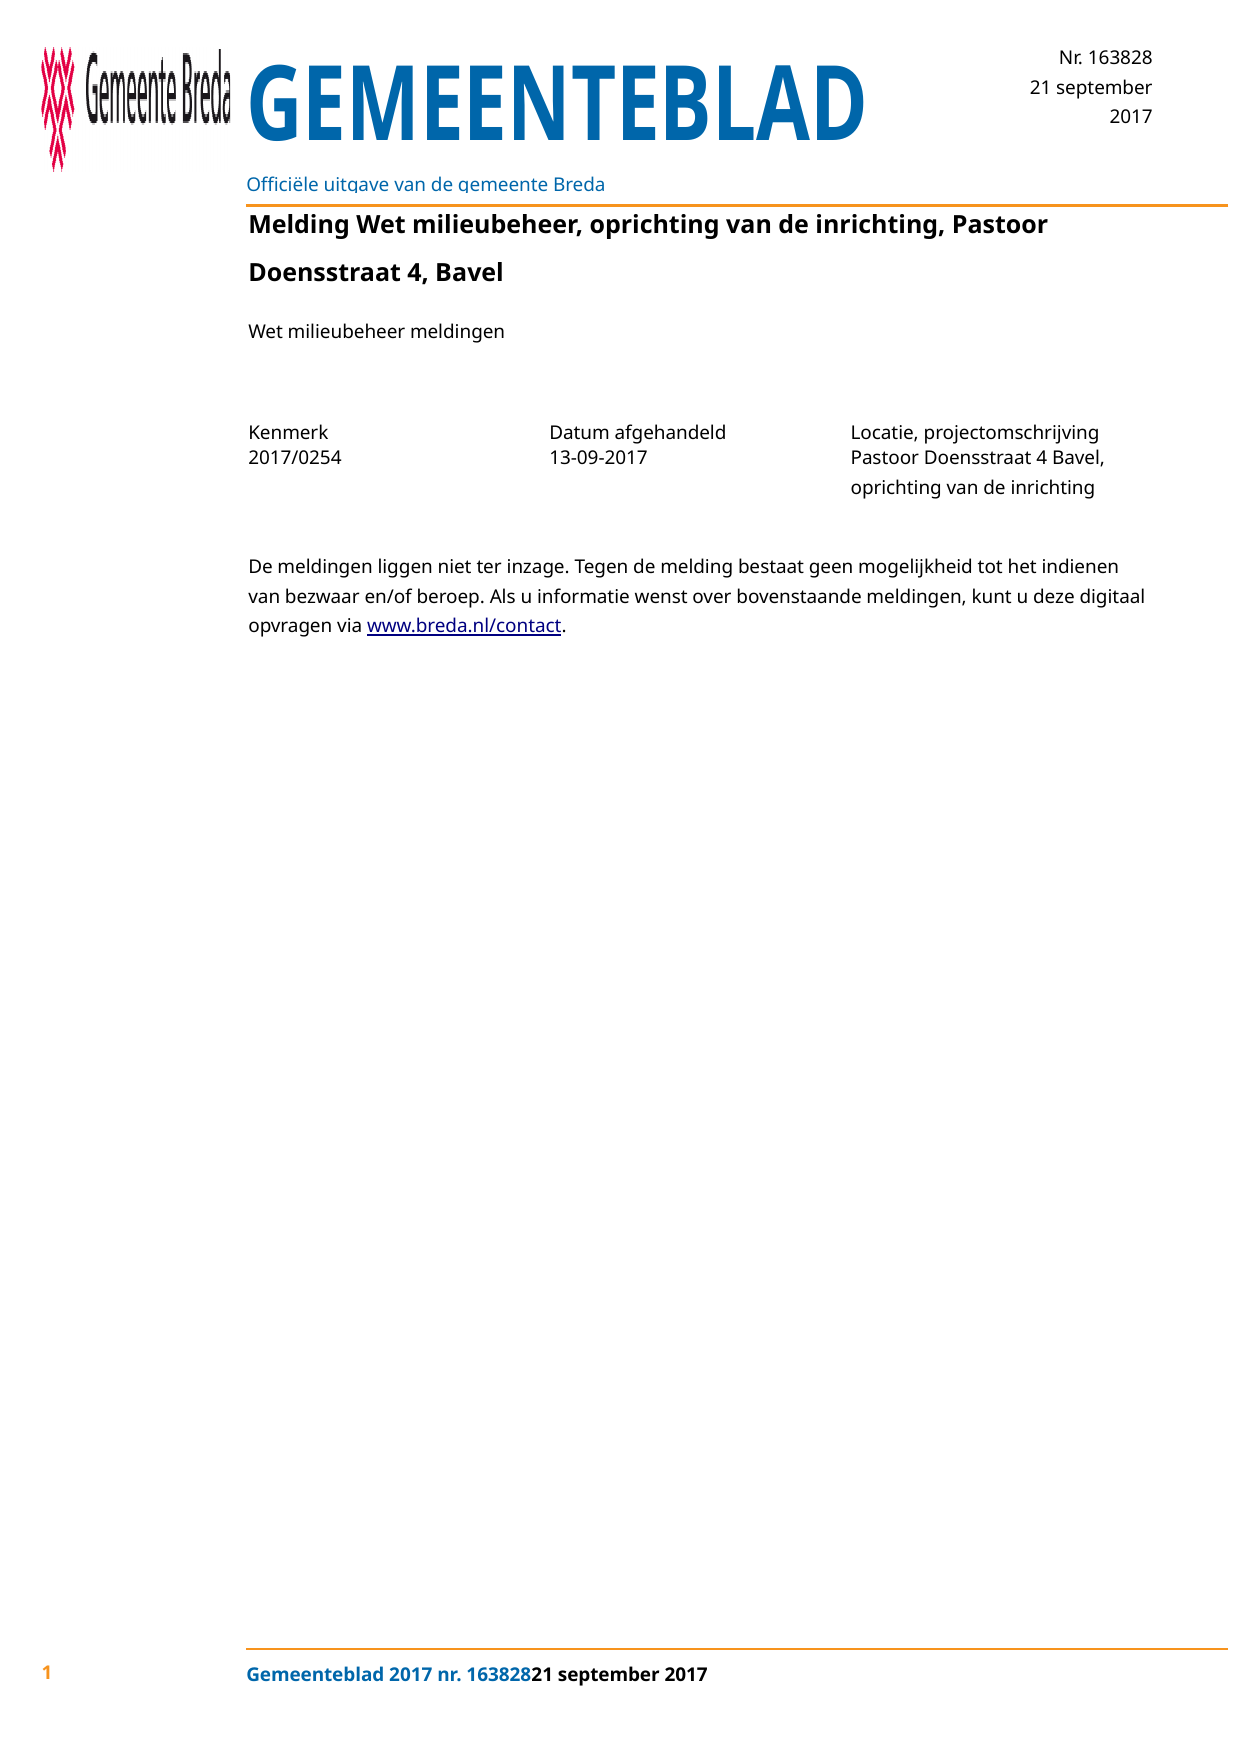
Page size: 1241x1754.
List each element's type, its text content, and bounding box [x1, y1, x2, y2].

table_header Kenmerk [248, 419, 549, 444]
table_cell 2017/0254 [248, 445, 549, 500]
table_cell Pastoor Doensstraat 4 Bavel, oprichting van de inrichting [850, 445, 1152, 500]
text De meldingen liggen niet ter inzage. Tegen de melding bestaat geen mogelijkheid tot het indienen van bezwaar en/of beroep. Als u informatie wenst over bovenstaande meldingen, kunt u deze digitaal opvragen via www.breda.nl/contact. [248, 553, 1152, 638]
text Wet milieubeheer meldingen [248, 318, 1152, 344]
text Melding Wet milieubeheer, oprichting van de inrichting, Pastoor Doensstraat 4, Bavel [248, 207, 1152, 288]
picture [41, 47, 231, 172]
table_cell 13-09-2017 [549, 445, 850, 500]
table_header Datum afgehandeld [549, 419, 850, 444]
table_header Locatie, projectomschrijving [850, 419, 1152, 444]
